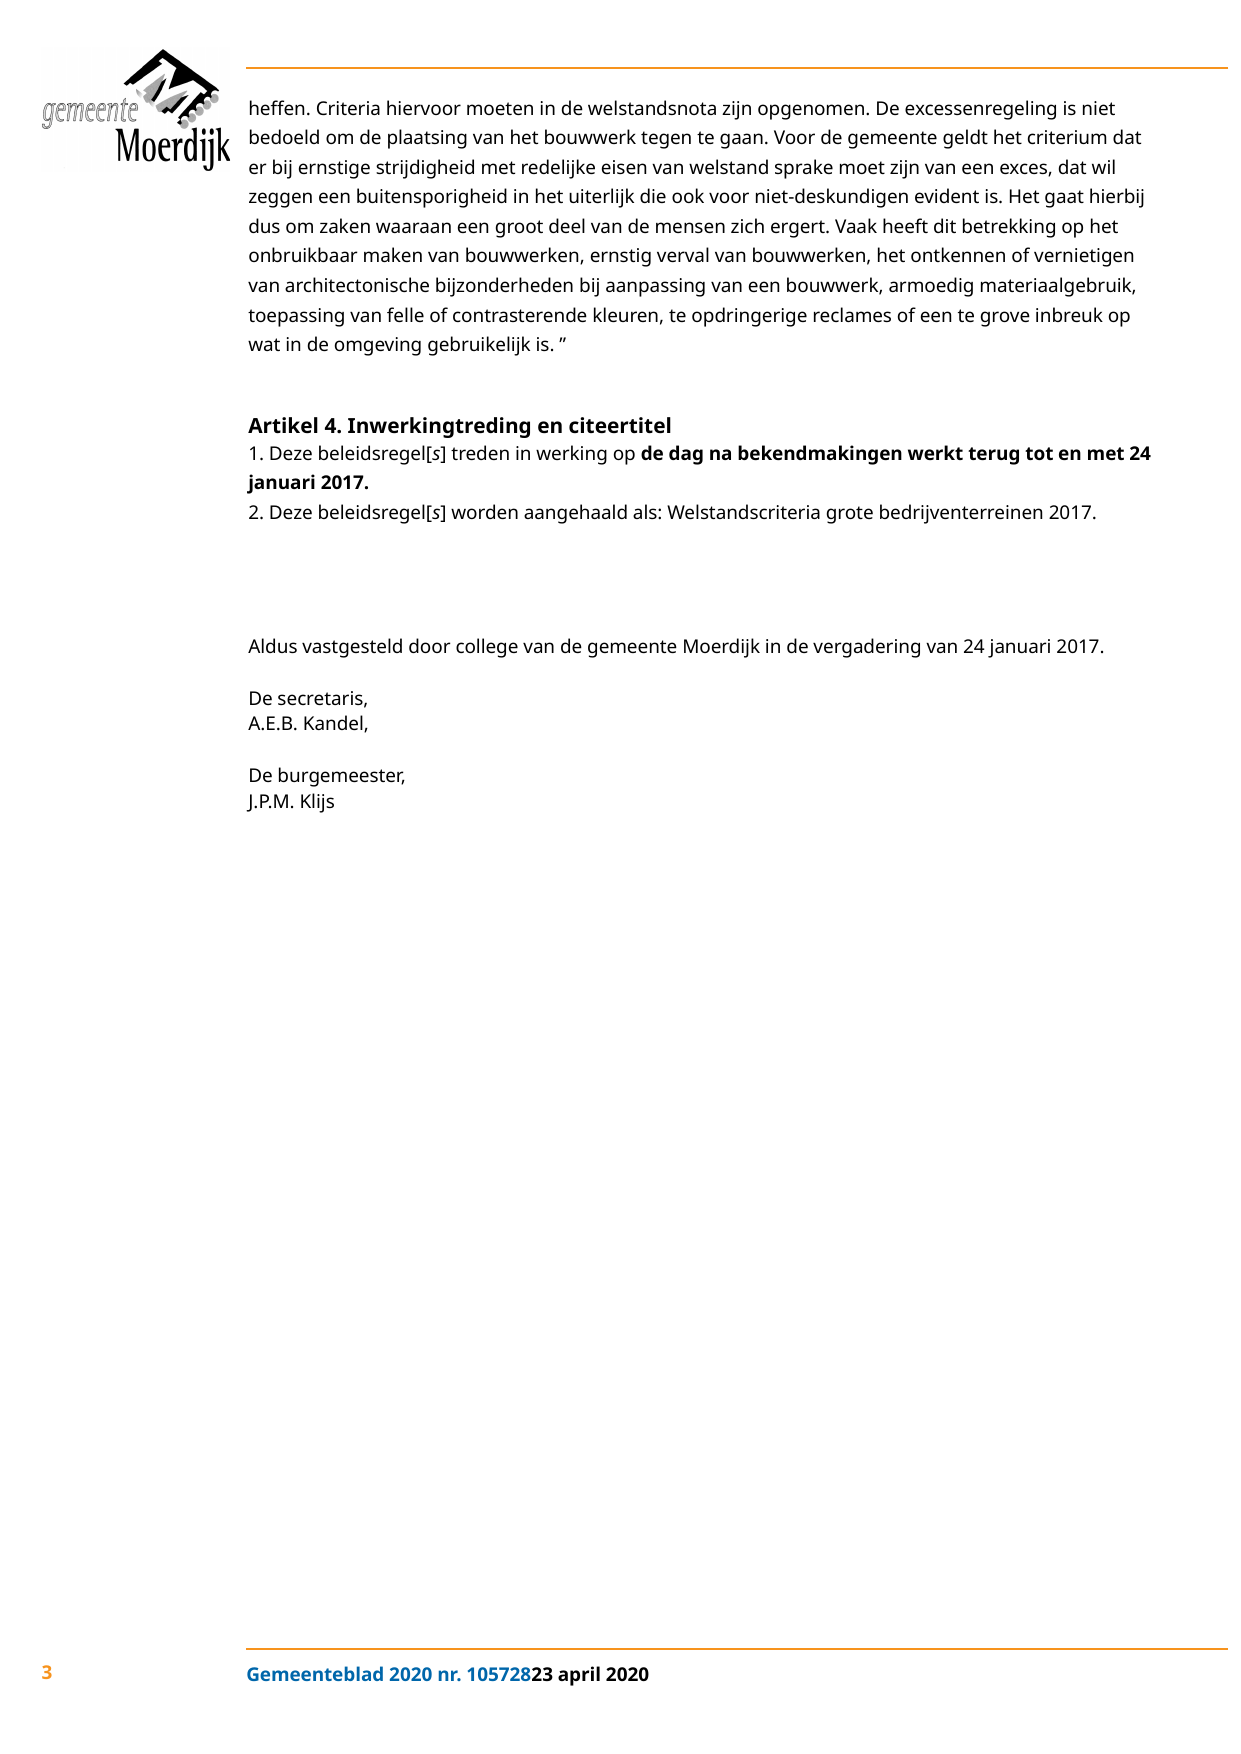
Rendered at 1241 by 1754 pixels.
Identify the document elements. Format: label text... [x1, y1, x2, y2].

text Artikel 4. Inwerkingtreding en citeertitel [248, 411, 1152, 440]
text 2. Deze beleidsregel[s] worden aangehaald als: Welstandscriteria grote bedrijventerreinen 2017. [248, 499, 1152, 525]
picture [41, 47, 231, 172]
text heffen. Criteria hiervoor moeten in de welstandsnota zijn opgenomen. De excessenregeling is niet bedoeld om de plaatsing van het bouwwerk tegen te gaan. Voor de gemeente geldt het criterium dat er bij ernstige strijdigheid met redelijke eisen van welstand sprake moet zijn van een exces, dat wil zeggen een buitensporigheid in het uiterlijk die ook voor niet-deskundigen evident is. Het gaat hierbij dus om zaken waaraan een groot deel van de mensen zich ergert. Vaak heeft dit betrekking op het onbruikbaar maken van bouwwerken, ernstig verval van bouwwerken, het ontkennen of vernietigen van architectonische bijzonderheden bij aanpassing van een bouwwerk, armoedig materiaalgebruik, toepassing van felle of contrasterende kleuren, te opdringerige reclames of een te grove inbreuk op wat in de omgeving gebruikelijk is. ” [248, 95, 1152, 357]
text De secretaris, [248, 685, 1152, 711]
text J.P.M. Klijs [248, 788, 1152, 813]
text Aldus vastgesteld door college van de gemeente Moerdijk in de vergadering van 24 januari 2017. [248, 633, 1152, 659]
text A.E.B. Kandel, [248, 711, 1152, 736]
text De burgemeester, [248, 762, 1152, 788]
text 1. Deze beleidsregel[s] treden in werking op de dag na bekendmakingen werkt terug tot en met 24 januari 2017. [248, 440, 1152, 495]
